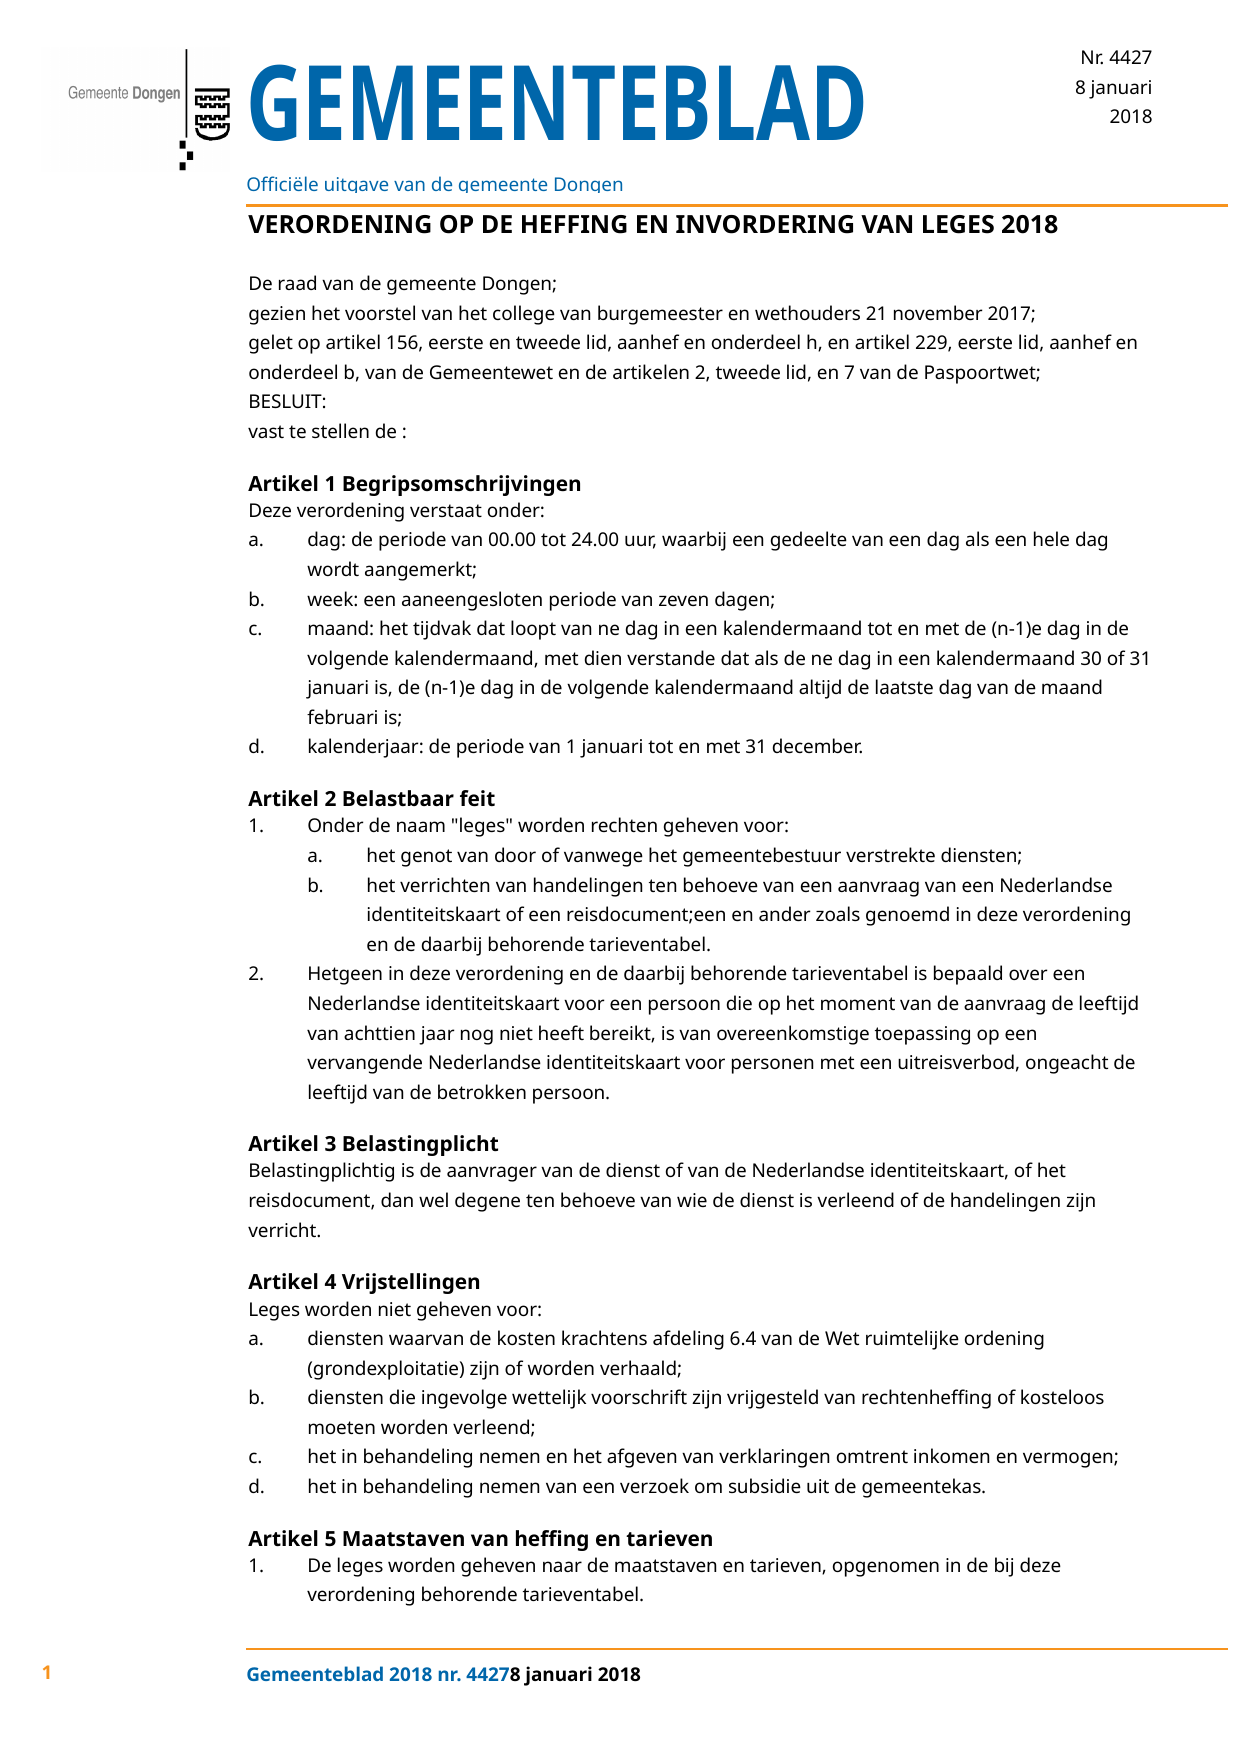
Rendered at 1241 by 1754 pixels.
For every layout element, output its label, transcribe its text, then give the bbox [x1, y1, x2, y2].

text Artikel 4 Vrijstellingen [248, 1267, 1152, 1296]
list het in behandeling nemen van een verzoek om subsidie uit de gemeentekas. [248, 1473, 1152, 1499]
list het genot van door of vanwege het gemeentebestuur verstrekte diensten; [307, 842, 1152, 868]
list De leges worden geheven naar de maatstaven en tarieven, opgenomen in de bij deze verordening behorende tarieventabel. [248, 1552, 1152, 1607]
text Leges worden niet geheven voor: [248, 1296, 1152, 1321]
text Deze verordening verstaat onder: [248, 497, 1152, 523]
list diensten die ingevolge wettelijk voorschrift zijn vrijgesteld van rechtenheffing of kosteloos moeten worden verleend; [248, 1384, 1152, 1440]
text Artikel 1 Begripsomschrijvingen [248, 469, 1152, 497]
text Artikel 3 Belastingplicht [248, 1129, 1152, 1158]
list dag: de periode van 00.00 tot 24.00 uur, waarbij een gedeelte van een dag als een hele dag wordt aangemerkt; [248, 527, 1152, 582]
list maand: het tijdvak dat loopt van ne dag in een kalendermaand tot en met de (n-1)e dag in de volgende kalendermaand, met dien verstande dat als de ne dag in een kalendermaand 30 of 31 januari is, de (n-1)e dag in de volgende kalendermaand altijd de laatste dag van de maand februari is; [248, 615, 1152, 730]
text gezien het voorstel van het college van burgemeester en wethouders 21 november 2017; [248, 300, 1152, 326]
text VERORDENING OP DE HEFFING EN INVORDERING VAN LEGES 2018 [248, 207, 1152, 241]
text Belastingplichtig is de aanvrager van de dienst of van de Nederlandse identiteitskaart, of het reisdocument, dan wel degene ten behoeve van wie de dienst is verleend of de handelingen zijn verricht. [248, 1158, 1152, 1243]
list Onder de naam "leges" worden rechten geheven voor: [248, 813, 1152, 838]
list diensten waarvan de kosten krachtens afdeling 6.4 van de Wet ruimtelijke ordening (grondexploitatie) zijn of worden verhaald; [248, 1325, 1152, 1381]
picture [41, 47, 231, 172]
text Artikel 2 Belastbaar feit [248, 784, 1152, 813]
text De raad van de gemeente Dongen; [248, 270, 1152, 296]
list kalenderjaar: de periode van 1 januari tot en met 31 december. [248, 734, 1152, 759]
text gelet op artikel 156, eerste en tweede lid, aanhef en onderdeel h, en artikel 229, eerste lid, aanhef en onderdeel b, van de Gemeentewet en de artikelen 2, tweede lid, en 7 van de Paspoortwet; [248, 329, 1152, 385]
text Artikel 5 Maatstaven van heffing en tarieven [248, 1524, 1152, 1552]
list het in behandeling nemen en het afgeven van verklaringen omtrent inkomen en vermogen; [248, 1444, 1152, 1469]
text BESLUIT: [248, 389, 1152, 414]
list het verrichten van handelingen ten behoeve van een aanvraag van een Nederlandse identiteitskaart of een reisdocument;een en ander zoals genoemd in deze verordening en de daarbij behorende tarieventabel. [307, 872, 1152, 957]
text vast te stellen de : [248, 418, 1152, 444]
list week: een aaneengesloten periode van zeven dagen; [248, 586, 1152, 612]
list Hetgeen in deze verordening en de daarbij behorende tarieventabel is bepaald over een Nederlandse identiteitskaart voor een persoon die op het moment van de aanvraag de leeftijd van achttien jaar nog niet heeft bereikt, is van overeenkomstige toepassing op een vervangende Nederlandse identiteitskaart voor personen met een uitreisverbod, ongeacht de leeftijd van de betrokken persoon. [248, 961, 1152, 1104]
